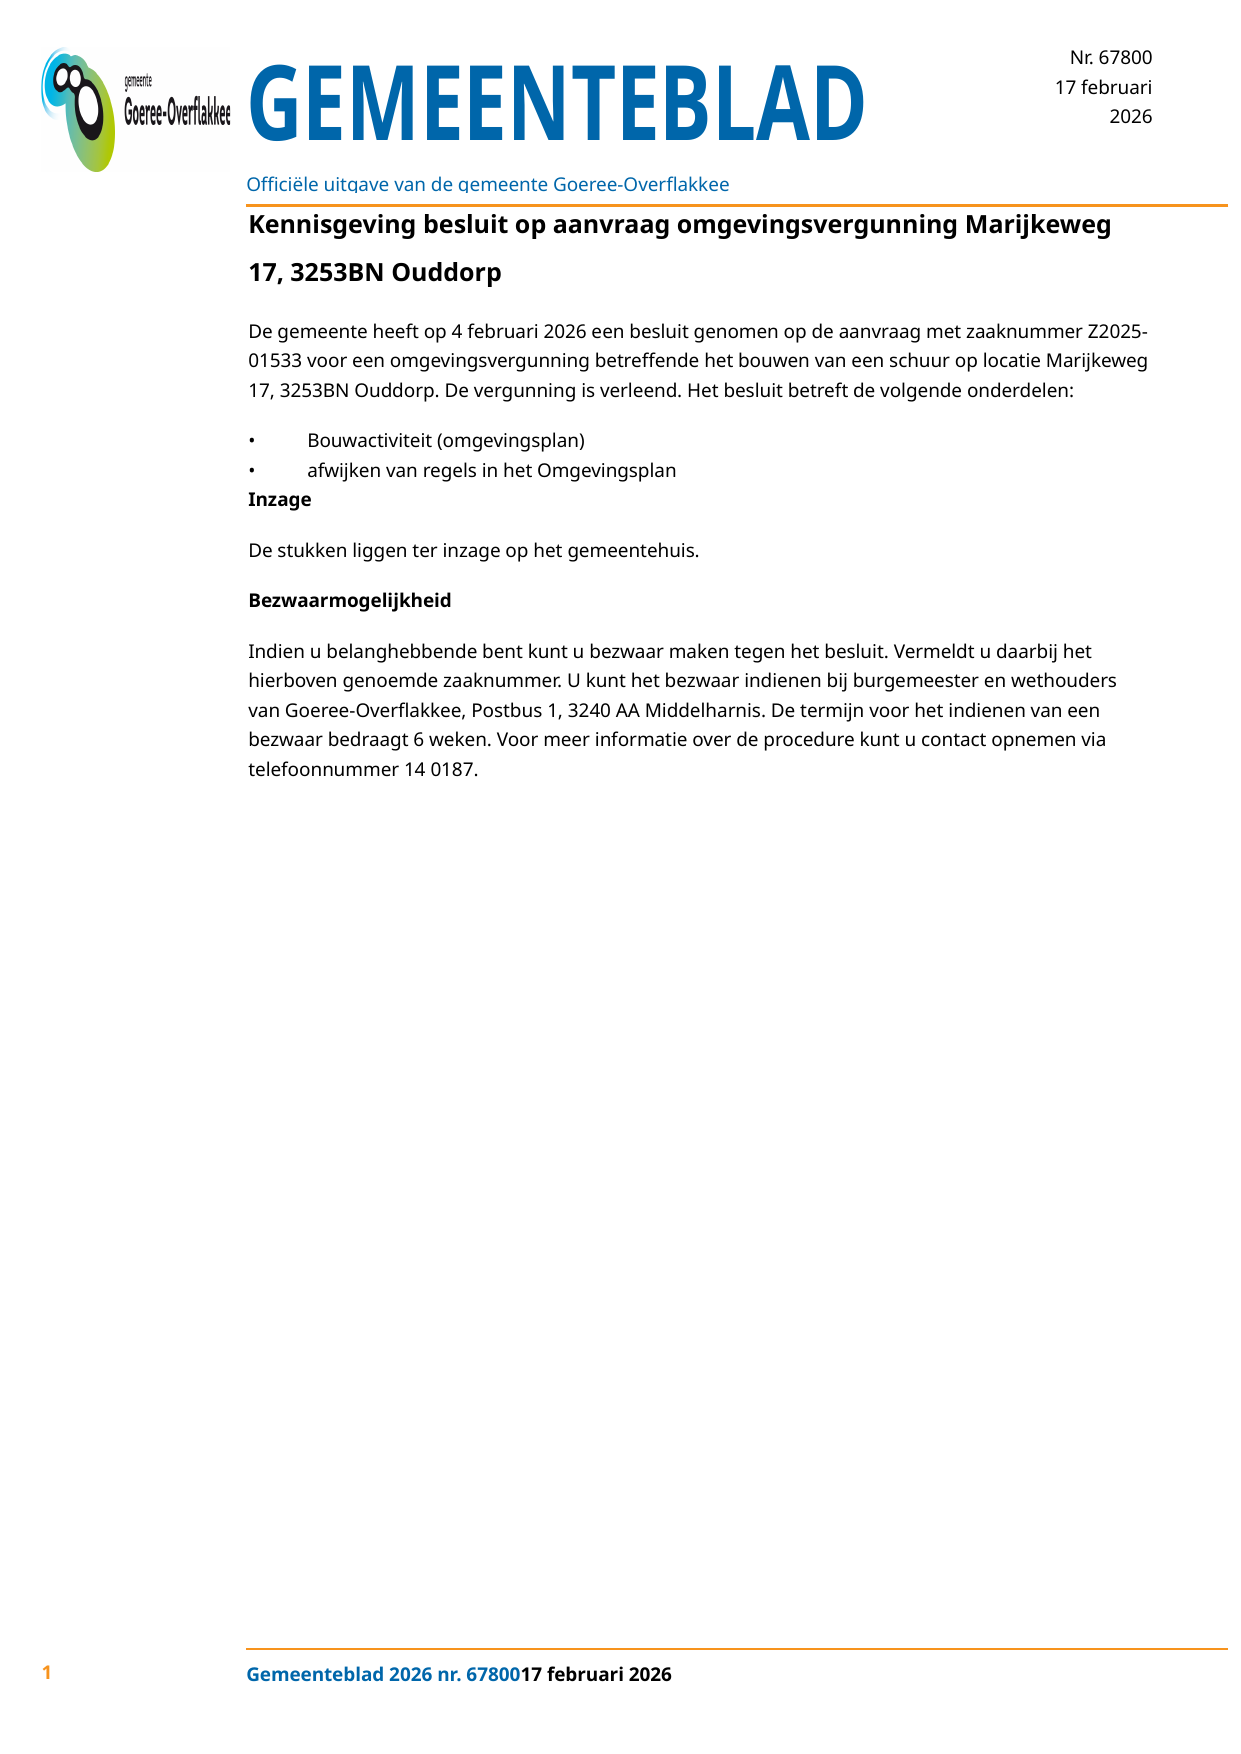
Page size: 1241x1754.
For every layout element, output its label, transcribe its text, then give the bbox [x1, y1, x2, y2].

list Bouwactiviteit (omgevingsplan) [248, 427, 1152, 453]
text Kennisgeving besluit op aanvraag omgevingsvergunning Marijkeweg 17, 3253BN Ouddorp [248, 207, 1152, 288]
list afwijken van regels in het Omgevingsplan [248, 457, 1152, 483]
picture [41, 47, 231, 172]
text Indien u belanghebbende bent kunt u bezwaar maken tegen het besluit. Vermeldt u daarbij het hierboven genoemde zaaknummer. U kunt het bezwaar indienen bij burgemeester en wethouders van Goeree-Overflakkee, Postbus 1, 3240 AA Middelharnis. De termijn voor het indienen van een bezwaar bedraagt 6 weken. Voor meer informatie over de procedure kunt u contact opnemen via telefoonnummer 14 0187. [248, 638, 1152, 782]
text Inzage [248, 487, 1152, 512]
text De gemeente heeft op 4 februari 2026 een besluit genomen op de aanvraag met zaaknummer Z2025-01533 voor een omgevingsvergunning betreffende het bouwen van een schuur op locatie Marijkeweg 17, 3253BN Ouddorp. De vergunning is verleend. Het besluit betreft de volgende onderdelen: [248, 318, 1152, 403]
text De stukken liggen ter inzage op het gemeentehuis. [248, 537, 1152, 563]
text Bezwaarmogelijkheid [248, 587, 1152, 613]
